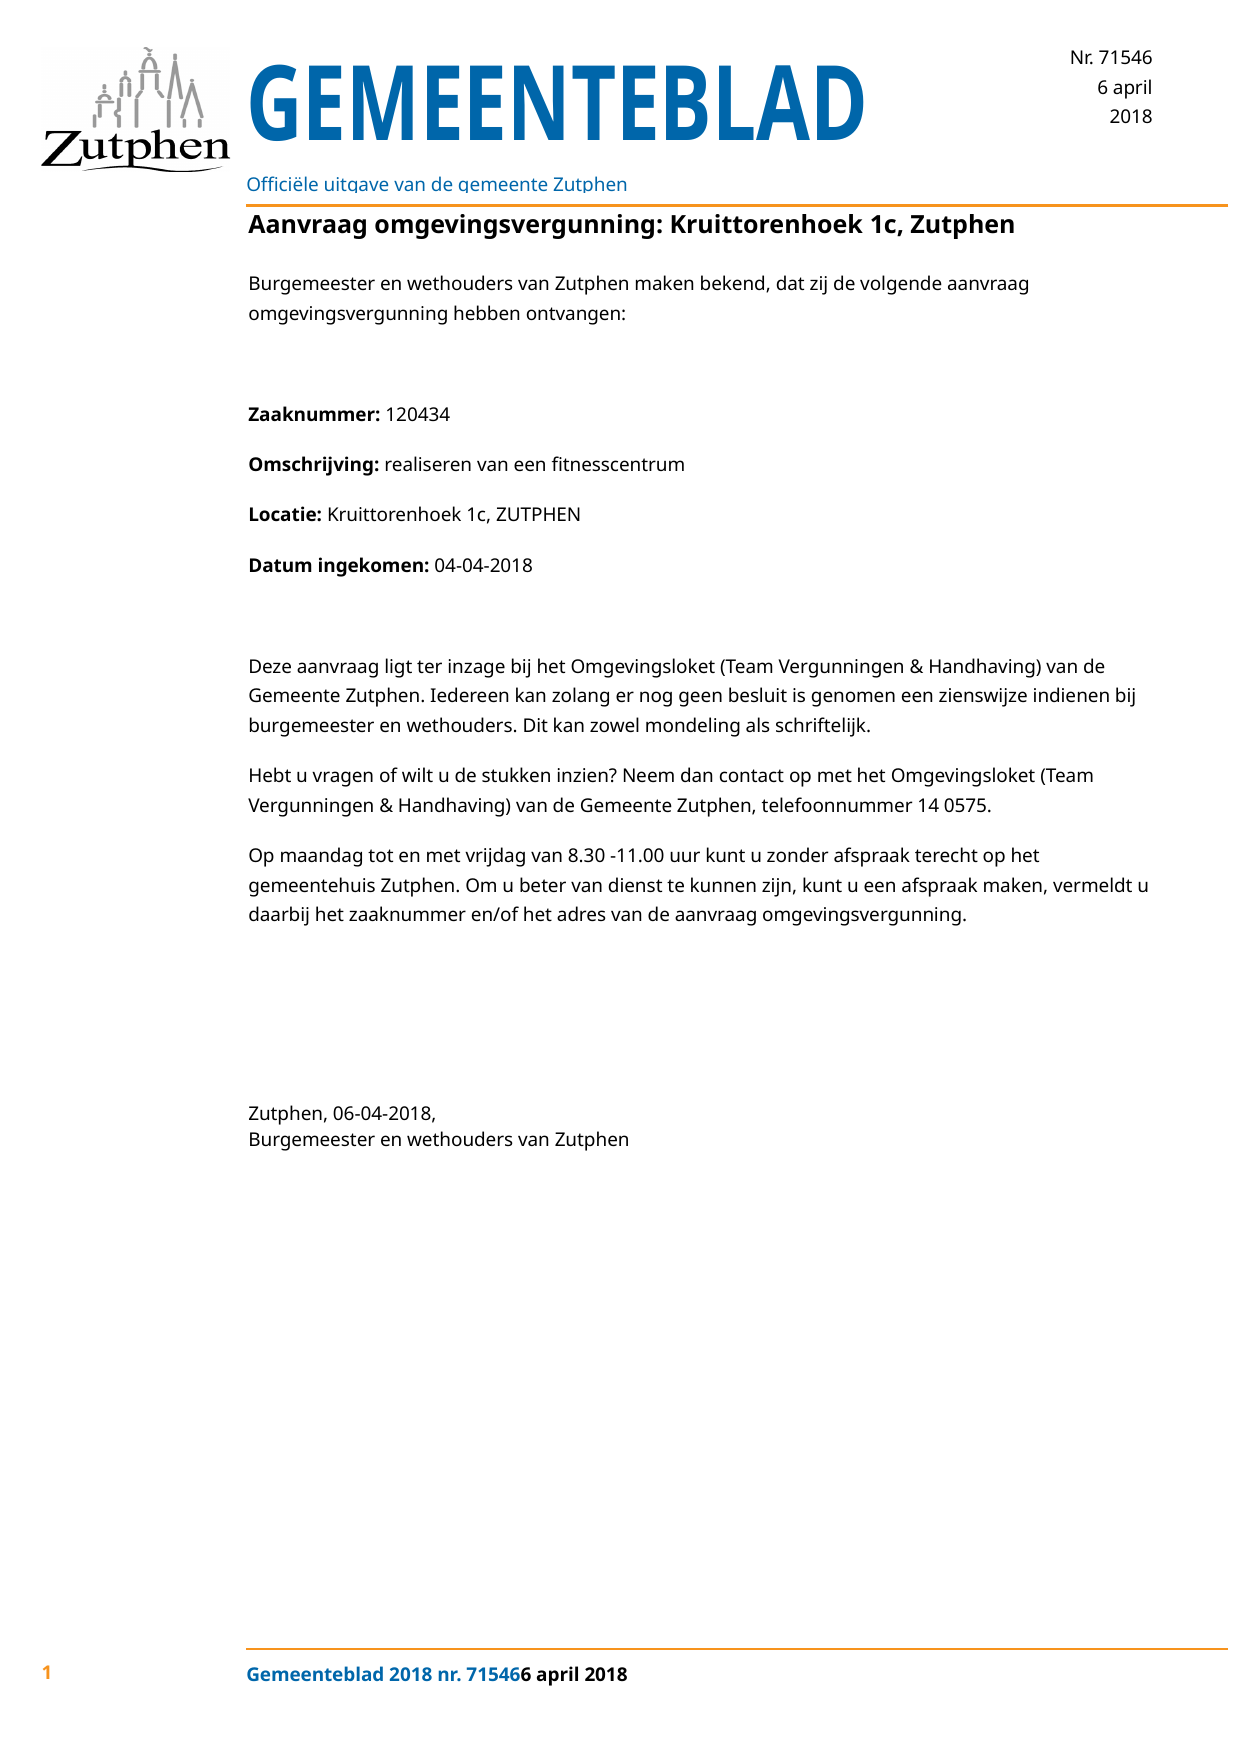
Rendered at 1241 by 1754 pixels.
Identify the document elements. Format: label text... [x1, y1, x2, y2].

text Zutphen, 06-04-2018, [248, 1101, 1152, 1126]
text Hebt u vragen of wilt u de stukken inzien? Neem dan contact op met het Omgevingsloket (Team Vergunningen & Handhaving) van de Gemeente Zutphen, telefoonnummer 14 0575. [248, 762, 1152, 818]
text Burgemeester en wethouders van Zutphen maken bekend, dat zij de volgende aanvraag omgevingsvergunning hebben ontvangen: [248, 270, 1152, 326]
text Zaaknummer: 120434 [248, 401, 1152, 426]
text Op maandag tot en met vrijdag van 8.30 -11.00 uur kunt u zonder afspraak terecht op het gemeentehuis Zutphen. Om u beter van dienst te kunnen zijn, kunt u een afspraak maken, vermeldt u daarbij het zaaknummer en/of het adres van de aanvraag omgevingsvergunning. [248, 842, 1152, 927]
text Deze aanvraag ligt ter inzage bij het Omgevingsloket (Team Vergunningen & Handhaving) van de Gemeente Zutphen. Iedereen kan zolang er nog geen besluit is genomen een zienswijze indienen bij burgemeester en wethouders. Dit kan zowel mondeling als schriftelijk. [248, 653, 1152, 738]
text Omschrijving: realiseren van een fitnesscentrum [248, 451, 1152, 477]
picture [41, 47, 231, 172]
text Locatie: Kruittorenhoek 1c, ZUTPHEN [248, 502, 1152, 527]
text Datum ingekomen: 04-04-2018 [248, 552, 1152, 578]
text Burgemeester en wethouders van Zutphen [248, 1126, 1152, 1152]
text Aanvraag omgevingsvergunning: Kruittorenhoek 1c, Zutphen [248, 207, 1152, 241]
